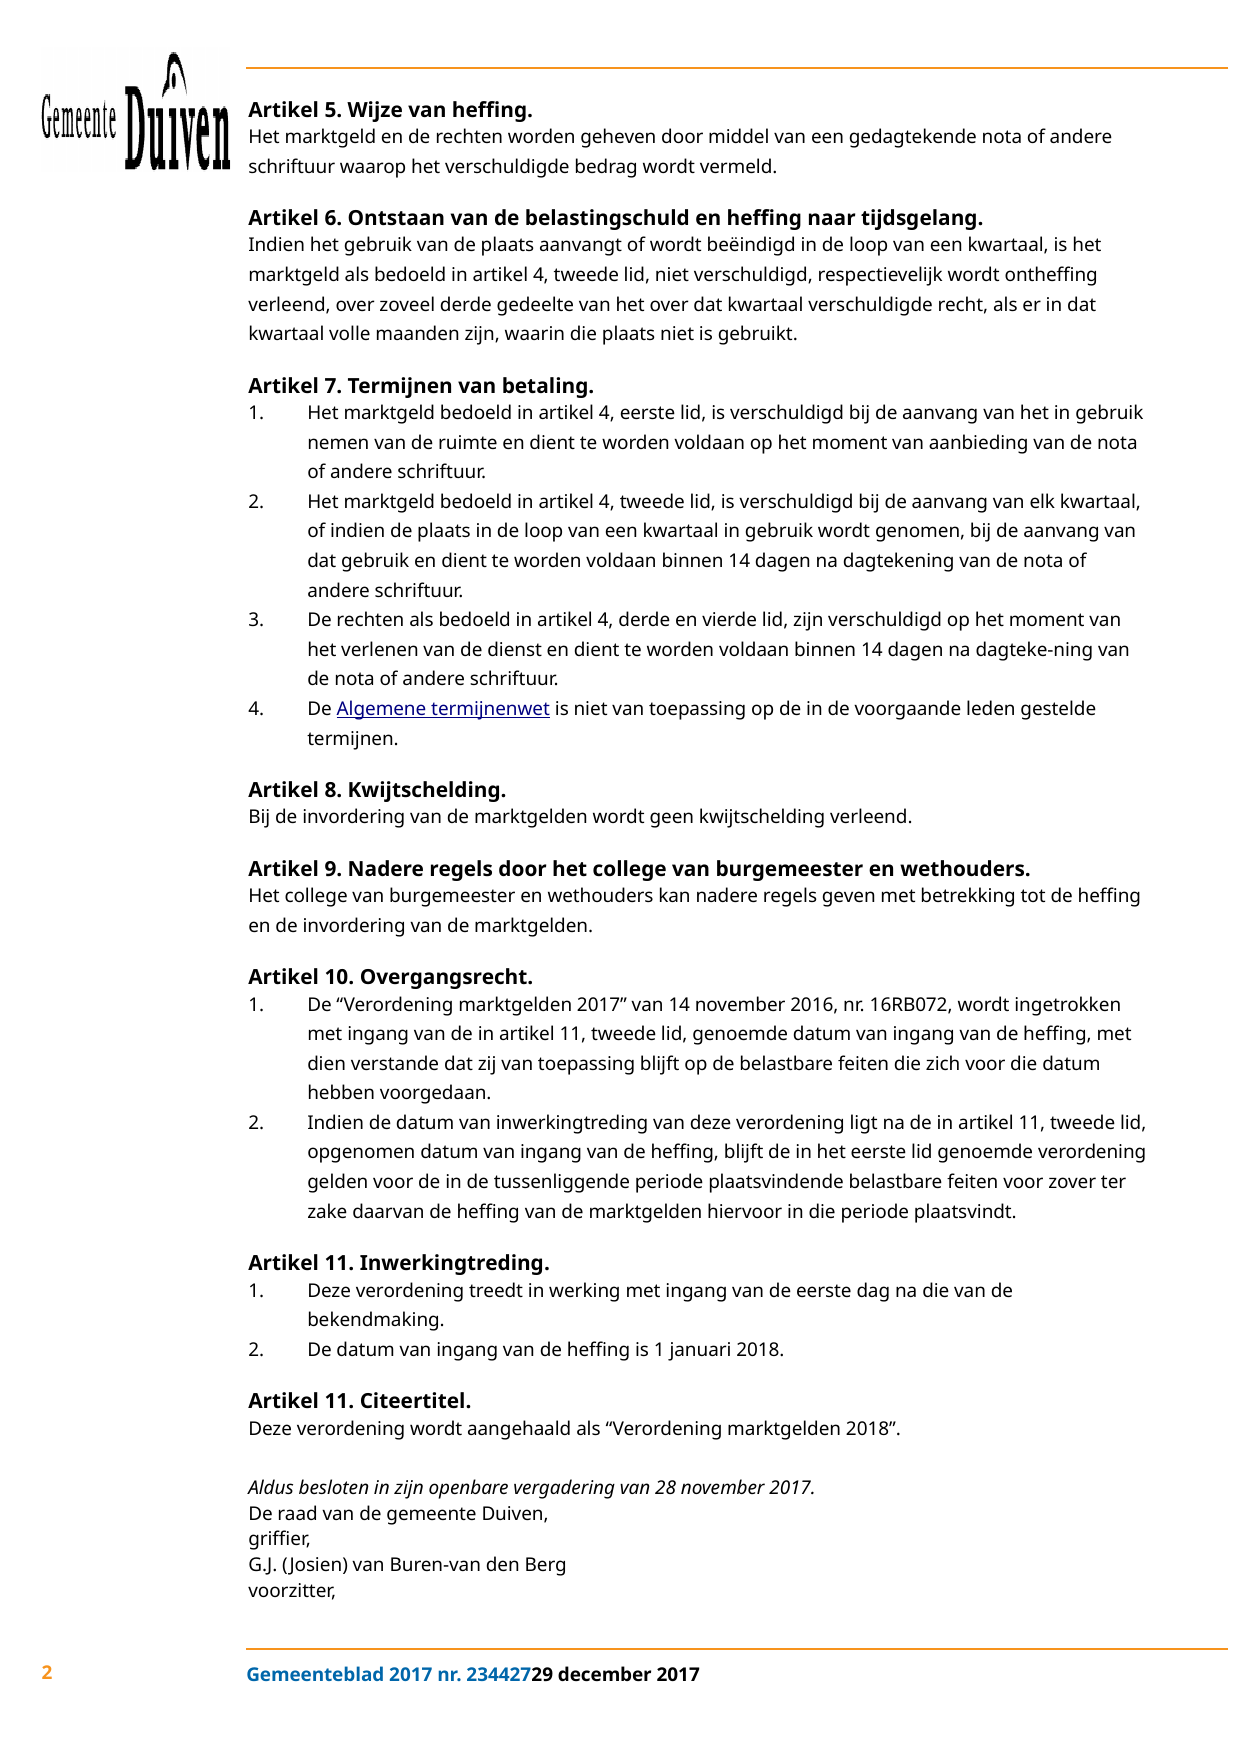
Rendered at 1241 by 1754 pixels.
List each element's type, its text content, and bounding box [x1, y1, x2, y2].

text Artikel 8. Kwijtschelding. [248, 775, 1152, 803]
text Aldus besloten in zijn openbare vergadering van 28 november 2017. [248, 1474, 1152, 1500]
text Artikel 9. Nadere regels door het college van burgemeester en wethouders. [248, 854, 1152, 882]
text G.J. (Josien) van Buren-van den Berg [248, 1551, 1152, 1577]
text Het college van burgemeester en wethouders kan nadere regels geven met betrekking tot de heffing en de invordering van de marktgelden. [248, 882, 1152, 938]
text Het marktgeld en de rechten worden geheven door middel van een gedagtekende nota of andere schriftuur waarop het verschuldigde bedrag wordt vermeld. [248, 123, 1152, 178]
text Artikel 11. Citeertitel. [248, 1386, 1152, 1415]
list Deze verordening treedt in werking met ingang van de eerste dag na die van de bekendmaking. [248, 1277, 1152, 1332]
list Het marktgeld bedoeld in artikel 4, tweede lid, is verschuldigd bij de aanvang van elk kwartaal, of indien de plaats in de loop van een kwartaal in gebruik wordt genomen, bij de aanvang van dat gebruik en dient te worden voldaan binnen 14 dagen na dagtekening van de nota of andere schriftuur. [248, 488, 1152, 602]
text Indien het gebruik van de plaats aanvangt of wordt beëindigd in de loop van een kwartaal, is het marktgeld als bedoeld in artikel 4, tweede lid, niet verschuldigd, respectievelijk wordt ontheffing verleend, over zoveel derde gedeelte van het over dat kwartaal verschuldigde recht, als er in dat kwartaal volle maanden zijn, waarin die plaats niet is gebruikt. [248, 232, 1152, 346]
list De Algemene termijnenwet is niet van toepassing op de in de voorgaande leden gestelde termijnen. [248, 695, 1152, 750]
list Indien de datum van inwerkingtreding van deze verordening ligt na de in artikel 11, tweede lid, opgenomen datum van ingang van de heffing, blijft de in het eerste lid genoemde verordening gelden voor de in de tussenliggende periode plaatsvindende belastbare feiten voor zover ter zake daarvan de heffing van de marktgelden hiervoor in die periode plaatsvindt. [248, 1109, 1152, 1224]
text griffier, [248, 1525, 1152, 1551]
text voorzitter, [248, 1577, 1152, 1603]
list De rechten als bedoeld in artikel 4, derde en vierde lid, zijn verschuldigd op het moment van het verlenen van de dienst en dient te worden voldaan binnen 14 dagen na dagteke-ning van de nota of andere schriftuur. [248, 606, 1152, 691]
text Deze verordening wordt aangehaald als “Verordening marktgelden 2018”. [248, 1415, 1152, 1441]
text Artikel 6. Ontstaan van de belastingschuld en heffing naar tijdsgelang. [248, 203, 1152, 232]
text De raad van de gemeente Duiven, [248, 1500, 1152, 1525]
text Bij de invordering van de marktgelden wordt geen kwijtschelding verleend. [248, 803, 1152, 829]
list Het marktgeld bedoeld in artikel 4, eerste lid, is verschuldigd bij de aanvang van het in gebruik nemen van de ruimte en dient te worden voldaan op het moment van aanbieding van de nota of andere schriftuur. [248, 399, 1152, 484]
list De “Verordening marktgelden 2017” van 14 november 2016, nr. 16RB072, wordt ingetrokken met ingang van de in artikel 11, tweede lid, genoemde datum van ingang van de heffing, met dien verstande dat zij van toepassing blijft op de belastbare feiten die zich voor die datum hebben voorgedaan. [248, 991, 1152, 1105]
picture [41, 47, 231, 172]
text Artikel 10. Overgangsrecht. [248, 962, 1152, 991]
list De datum van ingang van de heffing is 1 januari 2018. [248, 1336, 1152, 1362]
text Artikel 11. Inwerkingtreding. [248, 1248, 1152, 1277]
text Artikel 7. Termijnen van betaling. [248, 371, 1152, 399]
text Artikel 5. Wijze van heffing. [248, 95, 1152, 123]
